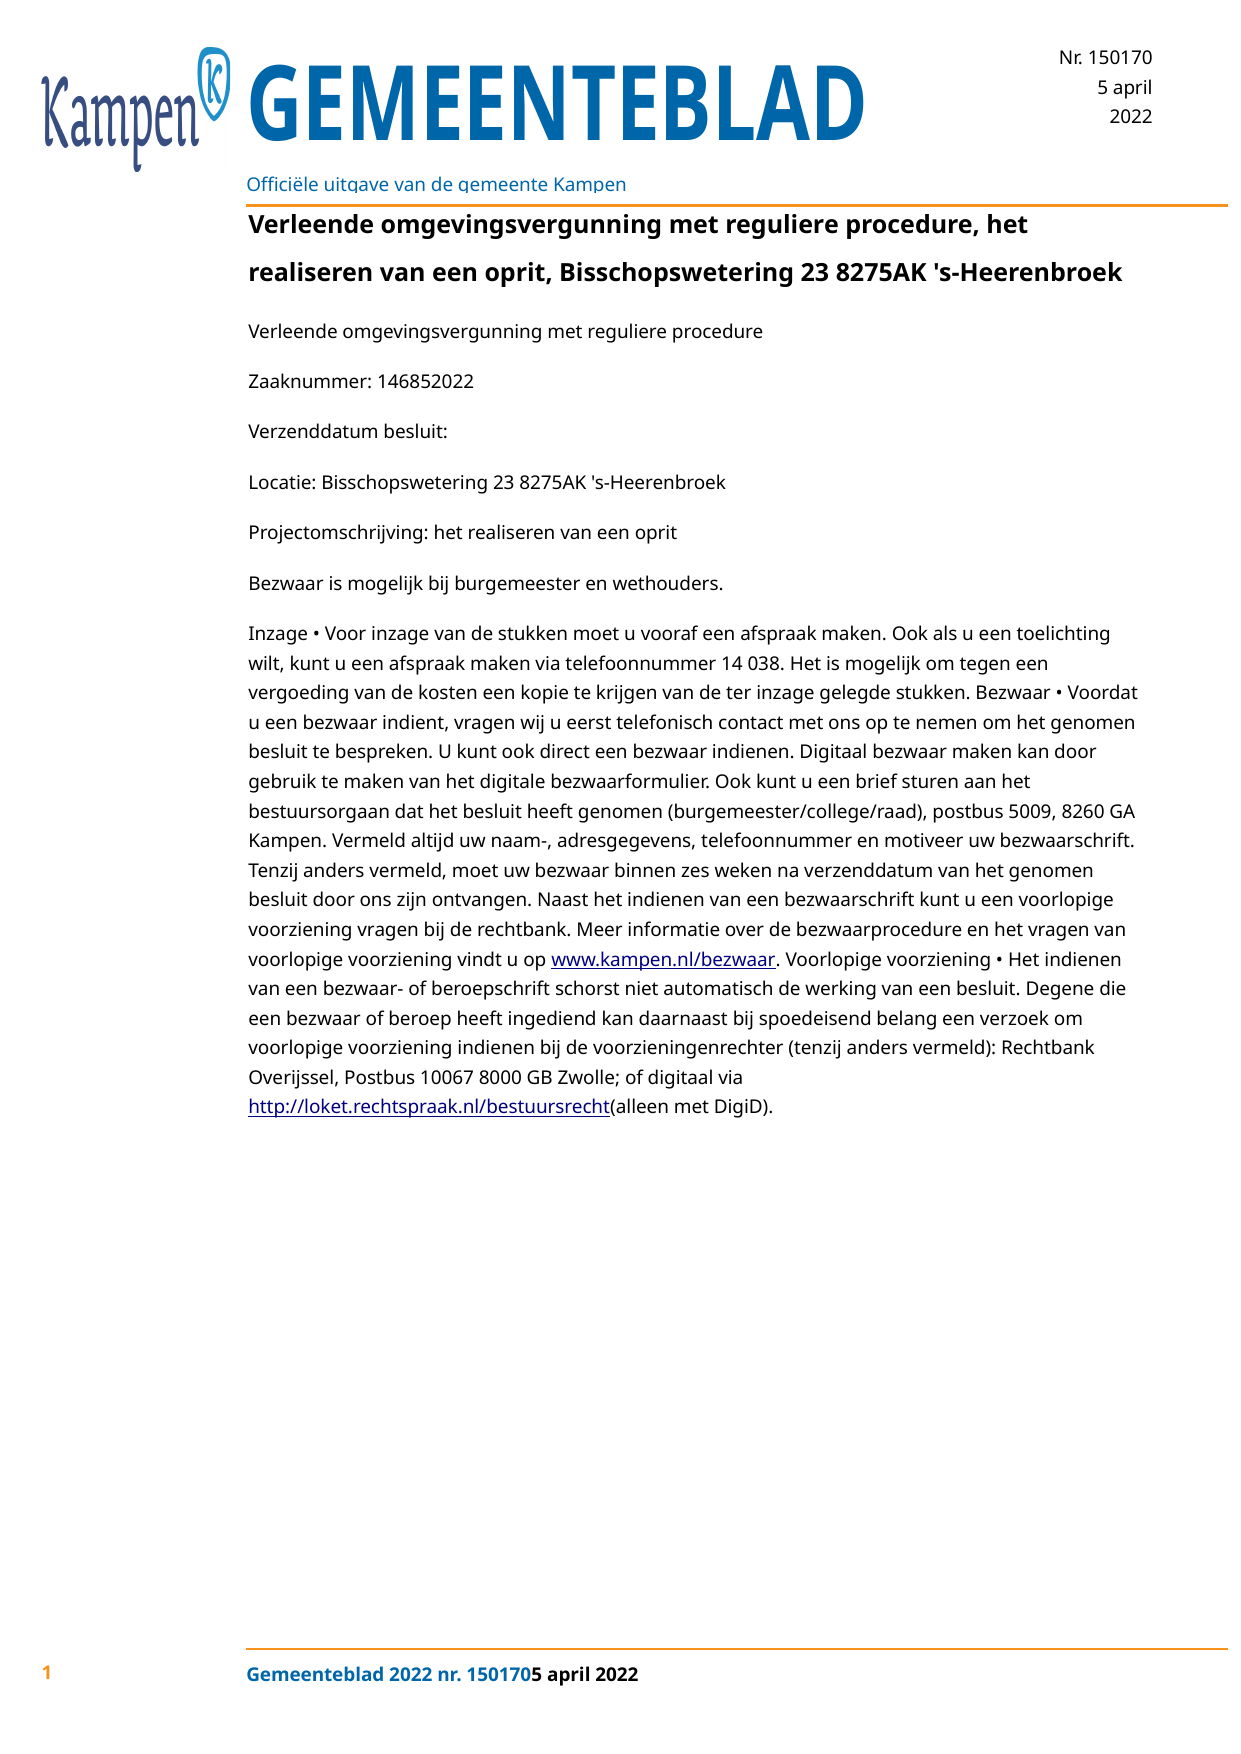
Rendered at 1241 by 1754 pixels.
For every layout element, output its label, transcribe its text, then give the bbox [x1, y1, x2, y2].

text Inzage • Voor inzage van de stukken moet u vooraf een afspraak maken. Ook als u een toelichting wilt, kunt u een afspraak maken via telefoonnummer 14 038. Het is mogelijk om tegen een vergoeding van de kosten een kopie te krijgen van de ter inzage gelegde stukken. Bezwaar • Voordat u een bezwaar indient, vragen wij u eerst telefonisch contact met ons op te nemen om het genomen besluit te bespreken. U kunt ook direct een bezwaar indienen. Digitaal bezwaar maken kan door gebruik te maken van het digitale bezwaarformulier. Ook kunt u een brief sturen aan het bestuursorgaan dat het besluit heeft genomen (burgemeester/college/raad), postbus 5009, 8260 GA Kampen. Vermeld altijd uw naam-, adresgegevens, telefoonnummer en motiveer uw bezwaarschrift. Tenzij anders vermeld, moet uw bezwaar binnen zes weken na verzenddatum van het genomen besluit door ons zijn ontvangen. Naast het indienen van een bezwaarschrift kunt u een voorlopige voorziening vragen bij de rechtbank. Meer informatie over de bezwaarprocedure en het vragen van voorlopige voorziening vindt u op www.kampen.nl/bezwaar. Voorlopige voorziening • Het indienen van een bezwaar- of beroepschrift schorst niet automatisch de werking van een besluit. Degene die een bezwaar of beroep heeft ingediend kan daarnaast bij spoedeisend belang een verzoek om voorlopige voorziening indienen bij de voorzieningenrechter (tenzij anders vermeld): Rechtbank Overijssel, Postbus 10067 8000 GB Zwolle; of digitaal via http://loket.rechtspraak.nl/bestuursrecht(alleen met DigiD). [248, 620, 1152, 1119]
text Locatie: Bisschopswetering 23 8275AK 's-Heerenbroek [248, 469, 1152, 495]
text Zaaknummer: 146852022 [248, 368, 1152, 394]
picture [41, 47, 231, 172]
text Verleende omgevingsvergunning met reguliere procedure [248, 318, 1152, 344]
text Bezwaar is mogelijk bij burgemeester en wethouders. [248, 570, 1152, 596]
text Verleende omgevingsvergunning met reguliere procedure, het realiseren van een oprit, Bisschopswetering 23 8275AK 's-Heerenbroek [248, 207, 1152, 288]
text Projectomschrijving: het realiseren van een oprit [248, 519, 1152, 545]
text Verzenddatum besluit: [248, 419, 1152, 444]
